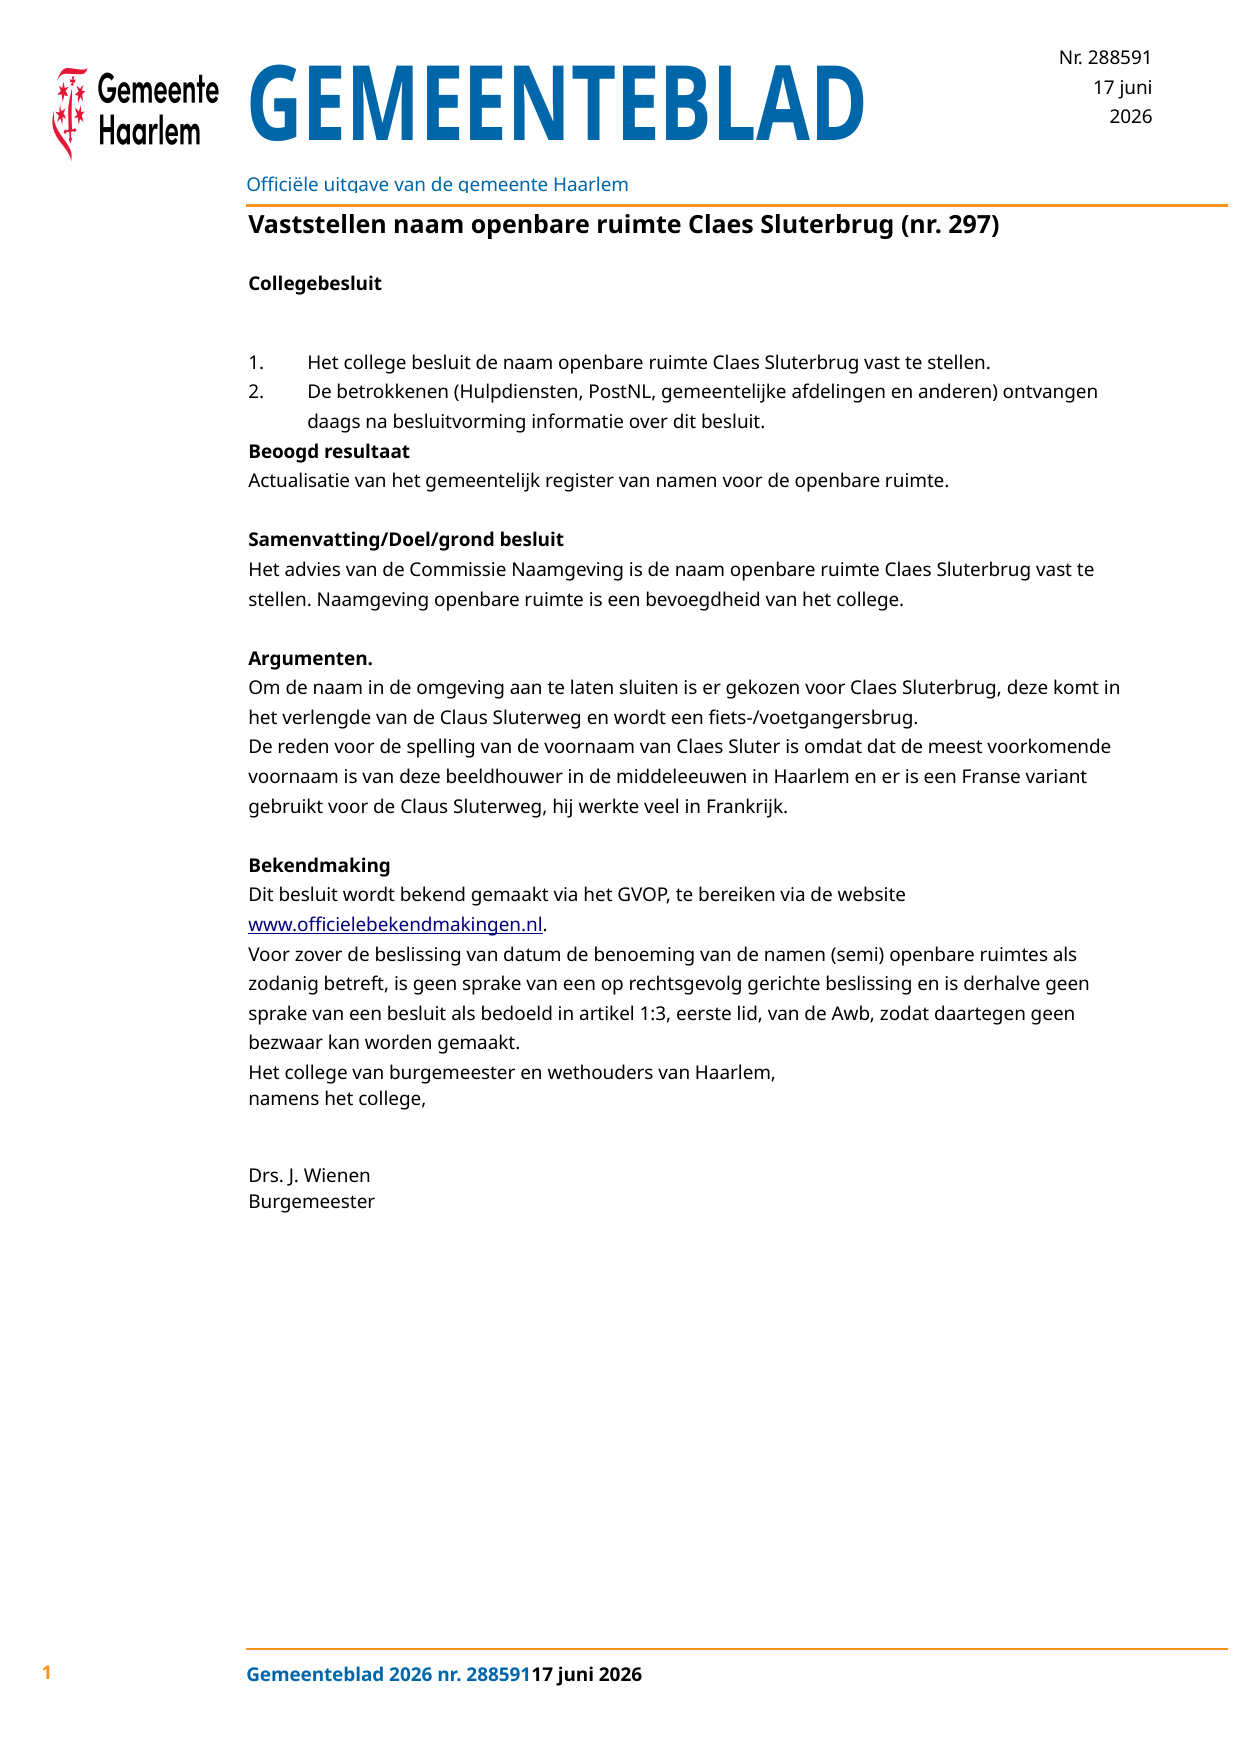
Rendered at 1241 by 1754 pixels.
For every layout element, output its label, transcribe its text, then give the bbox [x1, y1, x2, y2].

text Drs. J. Wienen [248, 1162, 1152, 1188]
text Bekendmaking [248, 852, 1152, 878]
picture [41, 47, 231, 172]
text Collegebesluit [248, 270, 1152, 296]
text Het college van burgemeester en wethouders van Haarlem, [248, 1059, 1152, 1085]
list De betrokkenen (Hulpdiensten, PostNL, gemeentelijke afdelingen en anderen) ontvangen daags na besluitvorming informatie over dit besluit. [248, 379, 1152, 434]
text Actualisatie van het gemeentelijk register van namen voor de openbare ruimte. [248, 467, 1152, 493]
text Argumenten. [248, 645, 1152, 671]
text Samenvatting/Doel/grond besluit [248, 527, 1152, 552]
text Burgemeester [248, 1188, 1152, 1213]
text namens het college, [248, 1085, 1152, 1111]
text Het advies van de Commissie Naamgeving is de naam openbare ruimte Claes Sluterbrug vast te stellen. Naamgeving openbare ruimte is een bevoegdheid van het college. [248, 556, 1152, 612]
text Beoogd resultaat [248, 438, 1152, 464]
text Dit besluit wordt bekend gemaakt via het GVOP, te bereiken via de website www.officielebekendmakingen.nl. [248, 882, 1152, 937]
text De reden voor de spelling van de voornaam van Claes Sluter is omdat dat de meest voorkomende voornaam is van deze beeldhouwer in de middeleeuwen in Haarlem en er is een Franse variant gebruikt voor de Claus Sluterweg, hij werkte veel in Frankrijk. [248, 734, 1152, 819]
text Vaststellen naam openbare ruimte Claes Sluterbrug (nr. 297) [248, 207, 1152, 241]
text Om de naam in de omgeving aan te laten sluiten is er gekozen voor Claes Sluterbrug, deze komt in het verlengde van de Claus Sluterweg en wordt een fiets-/voetgangersbrug. [248, 674, 1152, 730]
list Het college besluit de naam openbare ruimte Claes Sluterbrug vast te stellen. [248, 349, 1152, 375]
text Voor zover de beslissing van datum de benoeming van de namen (semi) openbare ruimtes als zodanig betreft, is geen sprake van een op rechtsgevolg gerichte beslissing en is derhalve geen sprake van een besluit als bedoeld in artikel 1:3, eerste lid, van de Awb, zodat daartegen geen bezwaar kan worden gemaakt. [248, 941, 1152, 1055]
